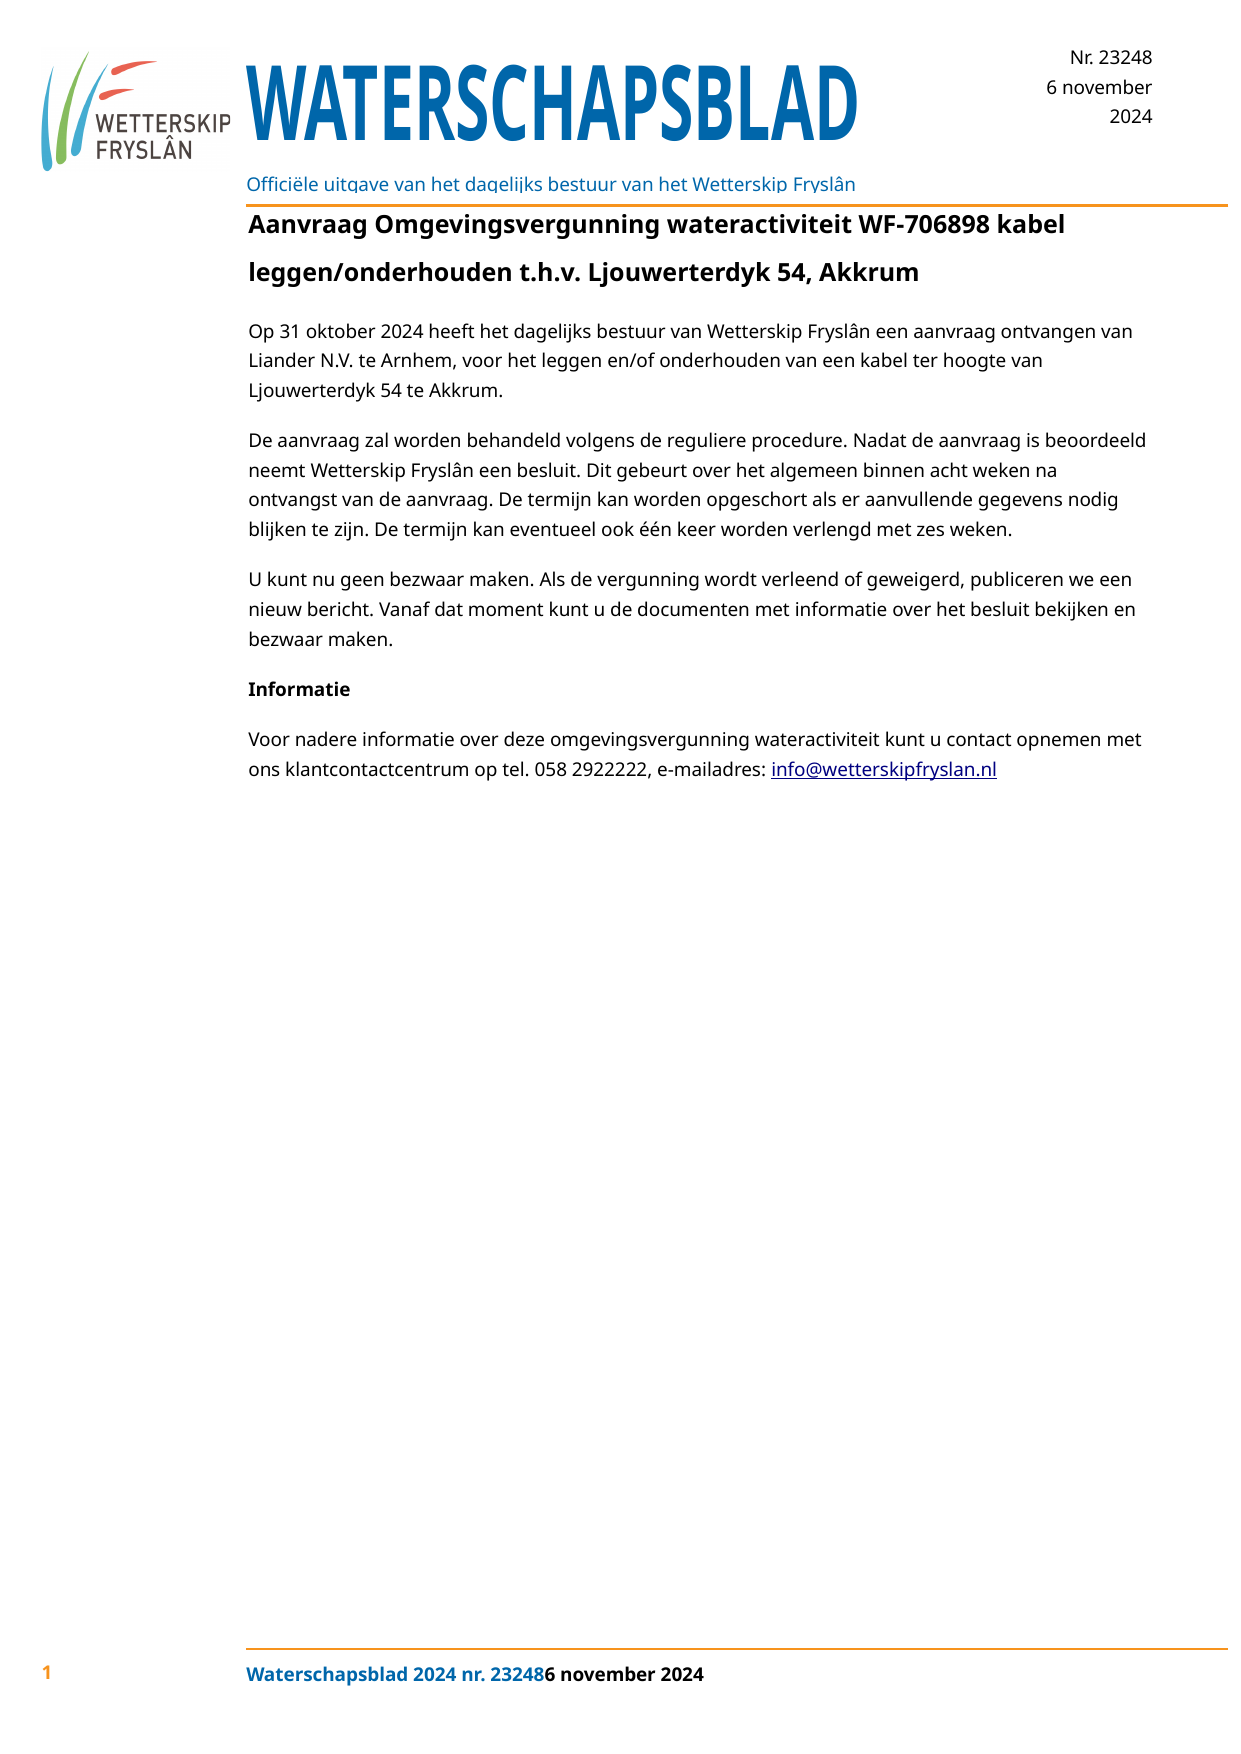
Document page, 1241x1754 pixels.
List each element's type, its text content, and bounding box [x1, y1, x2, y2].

picture [41, 47, 231, 172]
text Informatie [248, 676, 1152, 702]
text De aanvraag zal worden behandeld volgens de reguliere procedure. Nadat de aanvraag is beoordeeld neemt Wetterskip Fryslân een besluit. Dit gebeurt over het algemeen binnen acht weken na ontvangst van de aanvraag. De termijn kan worden opgeschort als er aanvullende gegevens nodig blijken te zijn. De termijn kan eventueel ook één keer worden verlengd met zes weken. [248, 427, 1152, 542]
text Op 31 oktober 2024 heeft het dagelijks bestuur van Wetterskip Fryslân een aanvraag ontvangen van Liander N.V. te Arnhem, voor het leggen en/of onderhouden van een kabel ter hoogte van Ljouwerterdyk 54 te Akkrum. [248, 318, 1152, 403]
text Voor nadere informatie over deze omgevingsvergunning wateractiviteit kunt u contact opnemen met ons klantcontactcentrum op tel. 058 2922222, e-mailadres: info@wetterskipfryslan.nl [248, 727, 1152, 782]
text U kunt nu geen bezwaar maken. Als de vergunning wordt verleend of geweigerd, publiceren we een nieuw bericht. Vanaf dat moment kunt u de documenten met informatie over het besluit bekijken en bezwaar maken. [248, 567, 1152, 652]
text Aanvraag Omgevingsvergunning wateractiviteit WF-706898 kabel leggen/onderhouden t.h.v. Ljouwerterdyk 54, Akkrum [248, 207, 1152, 288]
